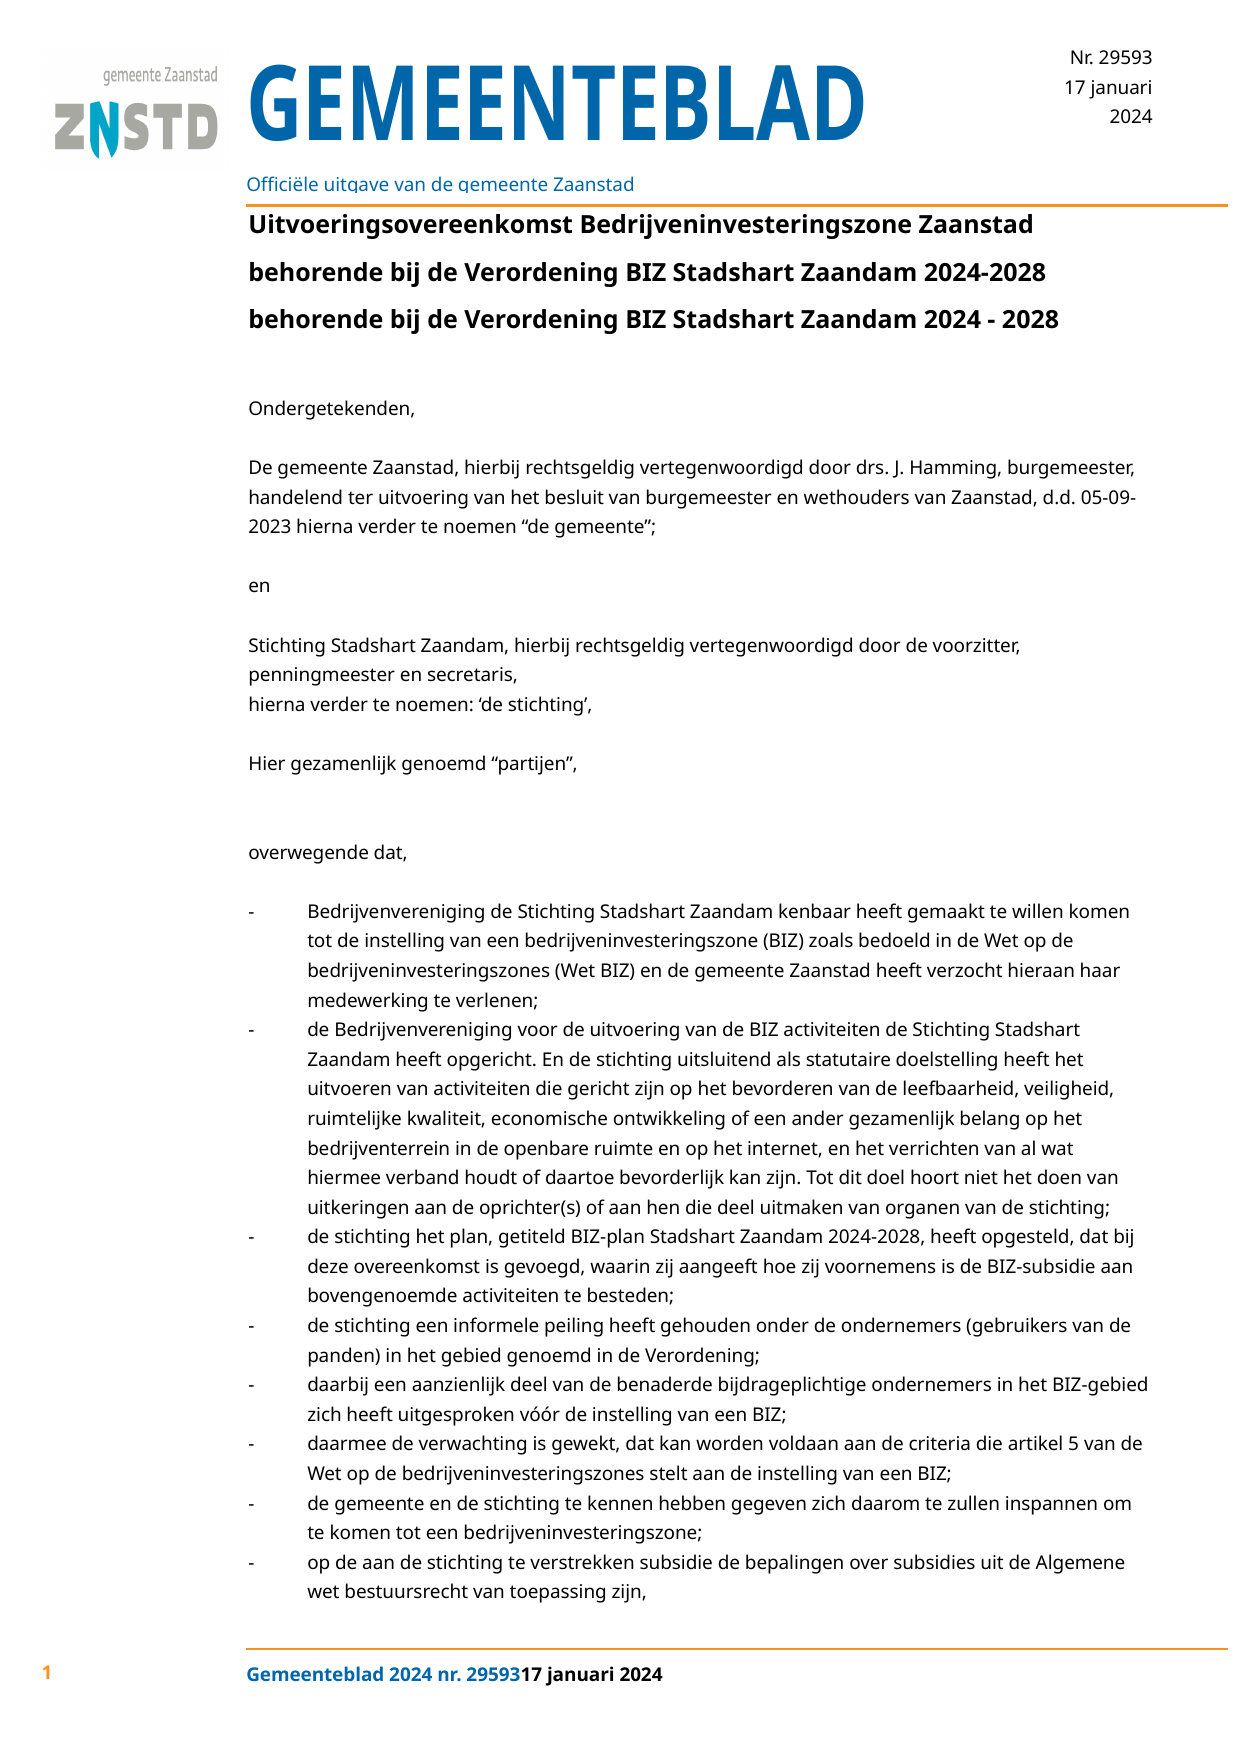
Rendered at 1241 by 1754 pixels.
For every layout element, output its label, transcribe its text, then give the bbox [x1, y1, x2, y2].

text Ondergetekenden, [248, 395, 1152, 421]
picture [41, 47, 231, 172]
list de stichting het plan, getiteld BIZ-plan Stadshart Zaandam 2024-2028, heeft opgesteld, dat bij deze overeenkomst is gevoegd, waarin zij aangeeft hoe zij voornemens is de BIZ-subsidie aan bovengenoemde activiteiten te besteden; [248, 1223, 1152, 1308]
text Uitvoeringsovereenkomst Bedrijveninvesteringszone Zaanstad behorende bij de Verordening BIZ Stadshart Zaandam 2024-2028 behorende bij de Verordening BIZ Stadshart Zaandam 2024 - 2028 [248, 207, 1152, 336]
list daarbij een aanzienlijk deel van de benaderde bijdrageplichtige ondernemers in het BIZ-gebied zich heeft uitgesproken vóór de instelling van een BIZ; [248, 1371, 1152, 1427]
text De gemeente Zaanstad, hierbij rechtsgeldig vertegenwoordigd door drs. J. Hamming, burgemeester, handelend ter uitvoering van het besluit van burgemeester en wethouders van Zaanstad, d.d. 05-09-2023 hierna verder te noemen “de gemeente”; [248, 454, 1152, 539]
text hierna verder te noemen: ‘de stichting’, [248, 691, 1152, 717]
list Bedrijvenvereniging de Stichting Stadshart Zaandam kenbaar heeft gemaakt te willen komen tot de instelling van een bedrijveninvesteringszone (BIZ) zoals bedoeld in de Wet op de bedrijveninvesteringszones (Wet BIZ) en de gemeente Zaanstad heeft verzocht hieraan haar medewerking te verlenen; [248, 898, 1152, 1012]
text Stichting Stadshart Zaandam, hierbij rechtsgeldig vertegenwoordigd door de voorzitter, penningmeester en secretaris, [248, 632, 1152, 687]
list op de aan de stichting te verstrekken subsidie de bepalingen over subsidies uit de Algemene wet bestuursrecht van toepassing zijn, [248, 1549, 1152, 1604]
list de Bedrijvenvereniging voor de uitvoering van de BIZ activiteiten de Stichting Stadshart Zaandam heeft opgericht. En de stichting uitsluitend als statutaire doelstelling heeft het uitvoeren van activiteiten die gericht zijn op het bevorderen van de leefbaarheid, veiligheid, ruimtelijke kwaliteit, economische ontwikkeling of een ander gezamenlijk belang op het bedrijventerrein in de openbare ruimte en op het internet, en het verrichten van al wat hiermee verband houdt of daartoe bevorderlijk kan zijn. Tot dit doel hoort niet het doen van uitkeringen aan de oprichter(s) of aan hen die deel uitmaken van organen van de stichting; [248, 1016, 1152, 1219]
list de stichting een informele peiling heeft gehouden onder de ondernemers (gebruikers van de panden) in het gebied genoemd in de Verordening; [248, 1312, 1152, 1367]
text overwegende dat, [248, 839, 1152, 864]
text en [248, 573, 1152, 598]
list daarmee de verwachting is gewekt, dat kan worden voldaan aan de criteria die artikel 5 van de Wet op de bedrijveninvesteringszones stelt aan de instelling van een BIZ; [248, 1431, 1152, 1486]
text Hier gezamenlijk genoemd “partijen”, [248, 750, 1152, 776]
list de gemeente en de stichting te kennen hebben gegeven zich daarom te zullen inspannen om te komen tot een bedrijveninvesteringszone; [248, 1490, 1152, 1545]
